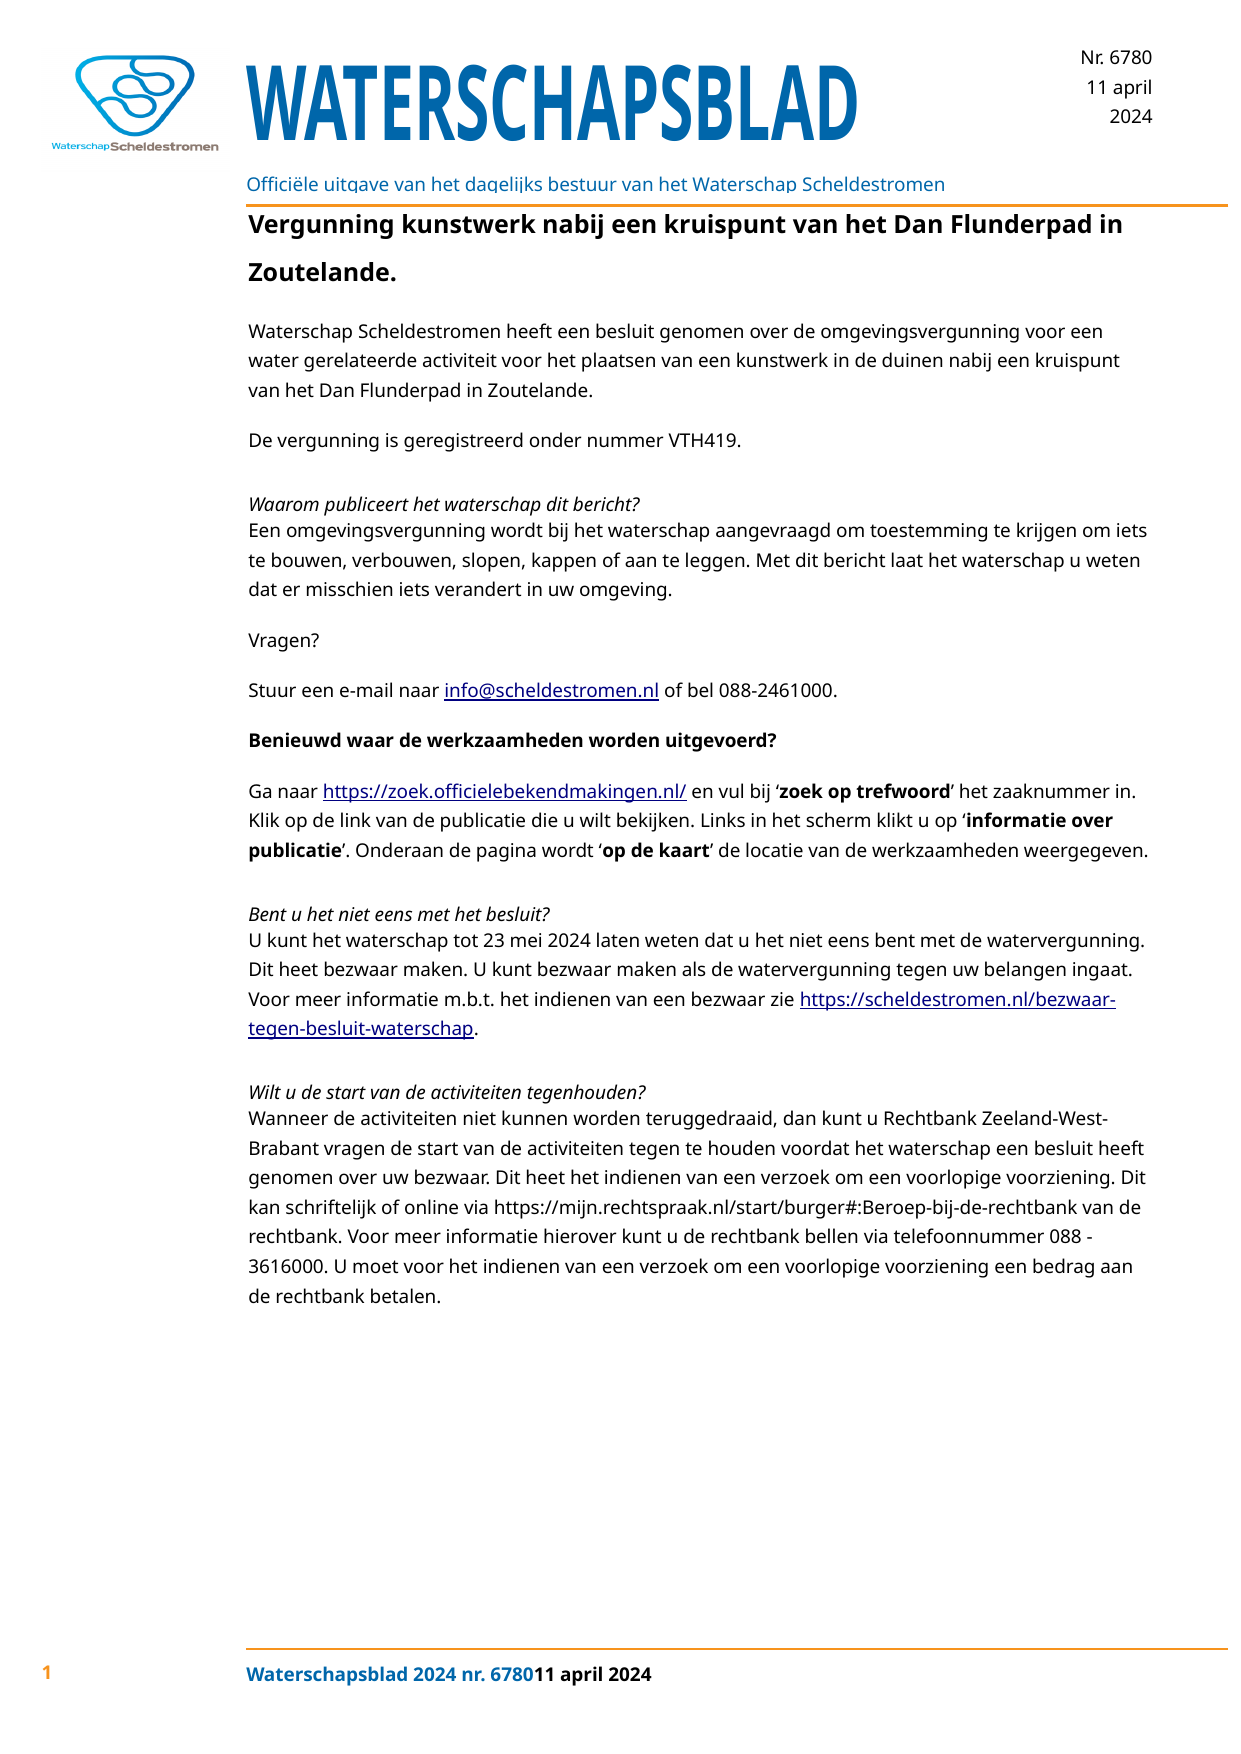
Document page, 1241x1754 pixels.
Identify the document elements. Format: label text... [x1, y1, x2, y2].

text Wanneer de activiteiten niet kunnen worden teruggedraaid, dan kunt u Rechtbank Zeeland-West-Brabant vragen de start van de activiteiten tegen te houden voordat het waterschap een besluit heeft genomen over uw bezwaar. Dit heet het indienen van een verzoek om een voorlopige voorziening. Dit kan schriftelijk of online via https://mijn.rechtspraak.nl/start/burger#:Beroep-bij-de-rechtbank van de rechtbank. Voor meer informatie hierover kunt u de rechtbank bellen via telefoonnummer 088 - 3616000. U moet voor het indienen van een verzoek om een voorlopige voorziening een bedrag aan de rechtbank betalen. [248, 1105, 1152, 1308]
text U kunt het waterschap tot 23 mei 2024 laten weten dat u het niet eens bent met de watervergunning. Dit heet bezwaar maken. U kunt bezwaar maken als de watervergunning tegen uw belangen ingaat. Voor meer informatie m.b.t. het indienen van een bezwaar zie https://scheldestromen.nl/bezwaar-tegen-besluit-waterschap. [248, 927, 1152, 1041]
text De vergunning is geregistreerd onder nummer VTH419. [248, 427, 1152, 453]
text Waterschap Scheldestromen heeft een besluit genomen over de omgevingsvergunning voor een water gerelateerde activiteit voor het plaatsen van een kunstwerk in de duinen nabij een kruispunt van het Dan Flunderpad in Zoutelande. [248, 318, 1152, 403]
picture [41, 47, 231, 172]
text Stuur een e-mail naar info@scheldestromen.nl of bel 088-2461000. [248, 677, 1152, 703]
text Benieuwd waar de werkzaamheden worden uitgevoerd? [248, 728, 1152, 753]
text Vragen? [248, 627, 1152, 652]
text Ga naar https://zoek.officielebekendmakingen.nl/ en vul bij ‘zoek op trefwoord’ het zaaknummer in. Klik op de link van de publicatie die u wilt bekijken. Links in het scherm klikt u op ‘informatie over publicatie’. Onderaan de pagina wordt ‘op de kaart’ de locatie van de werkzaamheden weergegeven. [248, 778, 1152, 863]
text Bent u het niet eens met het besluit? [248, 901, 1152, 927]
text Een omgevingsvergunning wordt bij het waterschap aangevraagd om toestemming te krijgen om iets te bouwen, verbouwen, slopen, kappen of aan te leggen. Met dit bericht laat het waterschap u weten dat er misschien iets verandert in uw omgeving. [248, 517, 1152, 602]
text Vergunning kunstwerk nabij een kruispunt van het Dan Flunderpad in Zoutelande. [248, 207, 1152, 288]
text Waarom publiceert het waterschap dit bericht? [248, 491, 1152, 517]
text Wilt u de start van de activiteiten tegenhouden? [248, 1079, 1152, 1105]
